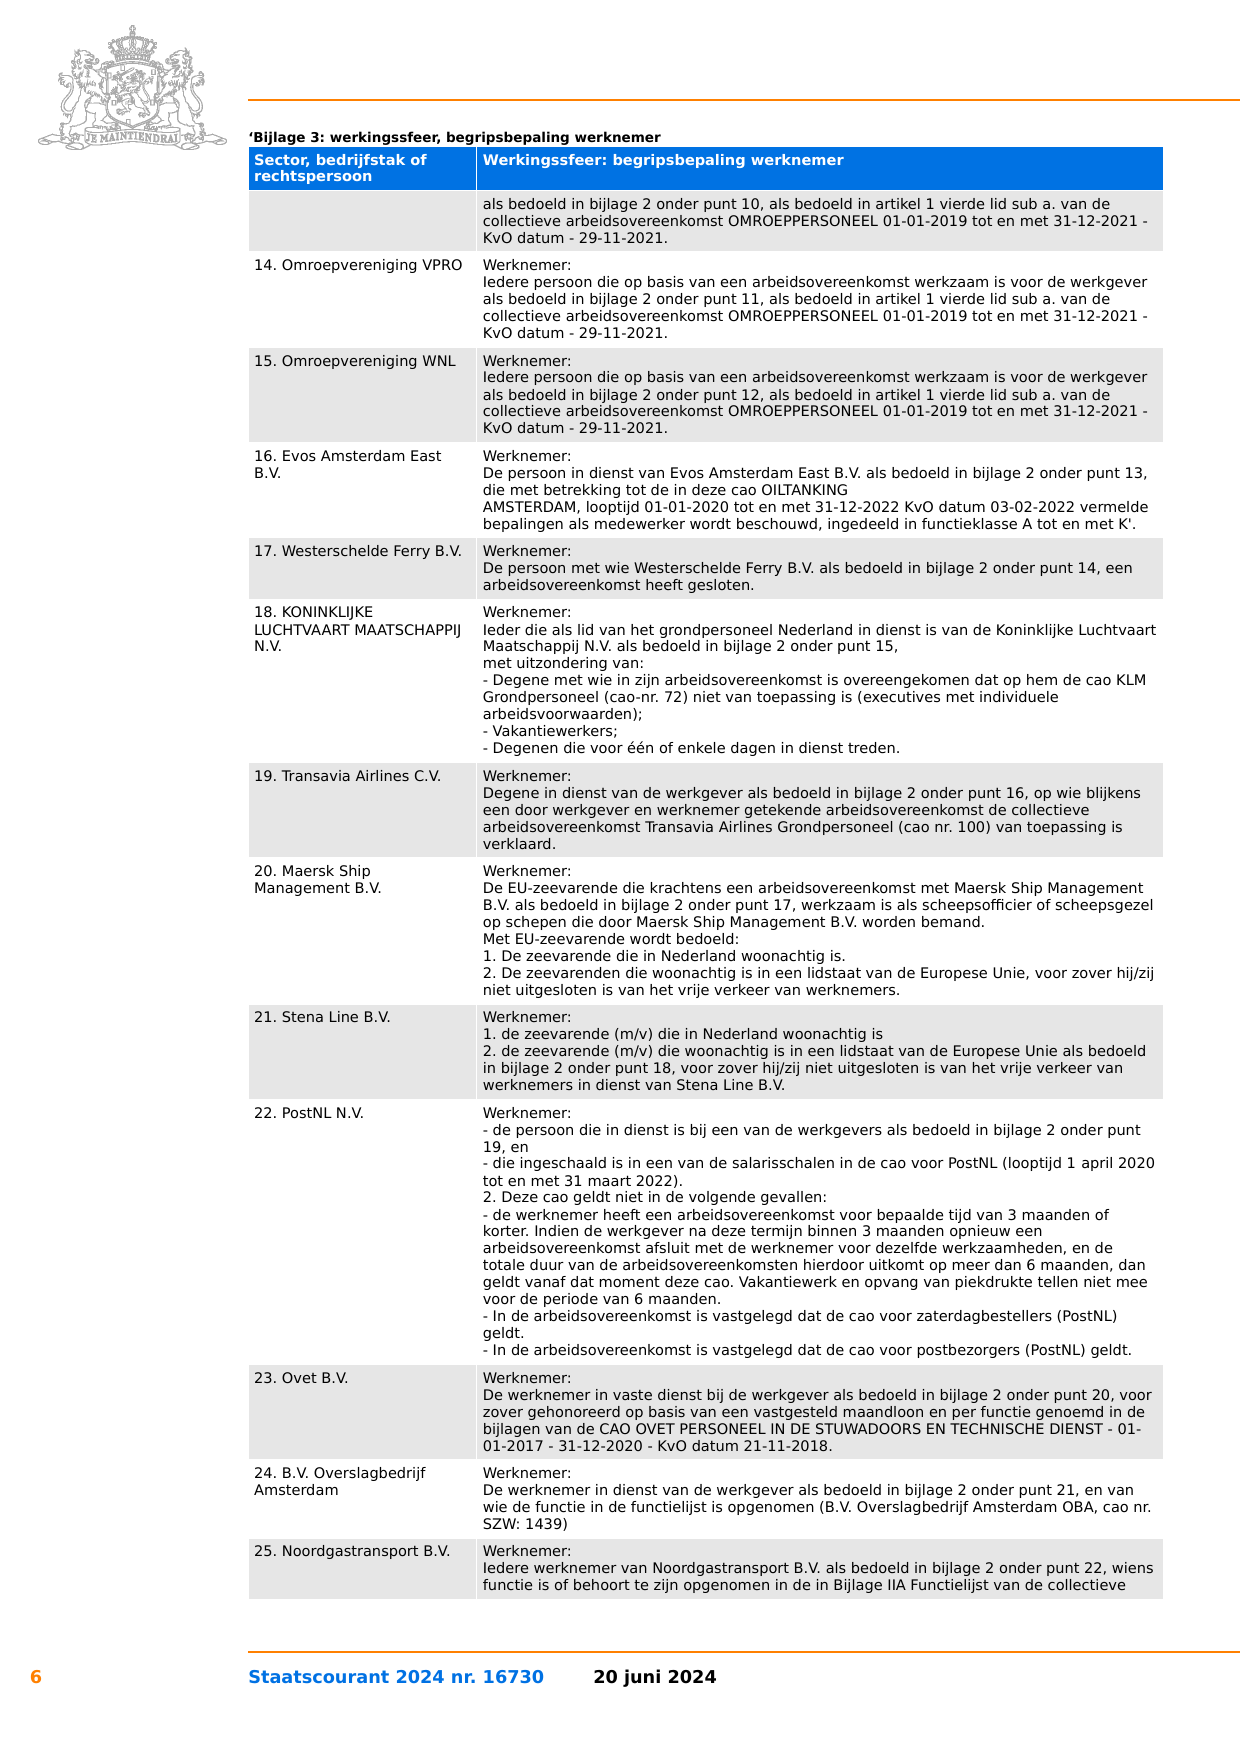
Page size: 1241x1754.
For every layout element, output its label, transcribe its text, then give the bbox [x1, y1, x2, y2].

table_cell [249, 191, 476, 251]
table_cell 17. Westerschelde Ferry B.V. [249, 538, 476, 599]
table_header ‘Bijlage 3: werkingssfeer, begripsbepaling werknemer [248, 130, 1163, 146]
table_cell 16. Evos Amsterdam East B.V. [249, 443, 476, 537]
picture [38, 25, 227, 150]
table_cell 23. Ovet B.V. [249, 1365, 476, 1459]
table_cell Werknemer: - de persoon die in dienst is bij een van de werkgevers als bedoeld in bijlage 2 onder punt 19, en - die ingeschaald is in een van de salarisschalen in de cao voor PostNL (looptijd 1 april 2020 tot en met 31 maart 2022). 2. Deze cao geldt niet in de volgende gevallen: - de werknemer heeft een arbeidsovereenkomst voor bepaalde tijd van 3 maanden of korter. Indien de werkgever na deze termijn binnen 3 maanden opnieuw een arbeidsovereenkomst afsluit met de werknemer voor dezelfde werkzaamheden, en de totale duur van de arbeidsovereenkomsten hierdoor uitkomt op meer dan 6 maanden, dan geldt vanaf dat moment deze cao. Vakantiewerk en opvang van piekdrukte tellen niet mee voor de periode van 6 maanden. - In de arbeidsovereenkomst is vastgelegd dat de cao voor zaterdagbestellers (PostNL) geldt. - In de arbeidsovereenkomst is vastgelegd dat de cao voor postbezorgers (PostNL) geldt. [477, 1100, 1163, 1364]
table_cell als bedoeld in bijlage 2 onder punt 10, als bedoeld in artikel 1 vierde lid sub a. van de collectieve arbeidsovereenkomst OMROEPPERSONEEL 01-01-2019 tot en met 31-12-2021 - KvO datum - 29-11-2021. [477, 191, 1163, 251]
table_cell 20. Maersk Ship Management B.V. [249, 858, 476, 1003]
table_cell Werknemer: De werknemer in dienst van de werkgever als bedoeld in bijlage 2 onder punt 21, en van wie de functie in de functielijst is opgenomen (B.V. Overslagbedrijf Amsterdam OBA, cao nr. SZW: 1439) [477, 1460, 1163, 1537]
table_cell 25. Noordgastransport B.V. [249, 1539, 476, 1599]
table_cell 22. PostNL N.V. [249, 1100, 476, 1364]
table_cell Werknemer: Iedere persoon die op basis van een arbeidsovereenkomst werkzaam is voor de werkgever als bedoeld in bijlage 2 onder punt 11, als bedoeld in artikel 1 vierde lid sub a. van de collectieve arbeidsovereenkomst OMROEPPERSONEEL 01-01-2019 tot en met 31-12-2021 - KvO datum - 29-11-2021. [477, 253, 1163, 347]
table_cell Werknemer: Iedere persoon die op basis van een arbeidsovereenkomst werkzaam is voor de werkgever als bedoeld in bijlage 2 onder punt 12, als bedoeld in artikel 1 vierde lid sub a. van de collectieve arbeidsovereenkomst OMROEPPERSONEEL 01-01-2019 tot en met 31-12-2021 - KvO datum - 29-11-2021. [477, 348, 1163, 442]
table_cell 15. Omroepvereniging WNL [249, 348, 476, 442]
table_cell Werknemer: De EU-zeevarende die krachtens een arbeidsovereenkomst met Maersk Ship Management B.V. als bedoeld in bijlage 2 onder punt 17, werkzaam is als scheepsofficier of scheepsgezel op schepen die door Maersk Ship Management B.V. worden bemand. Met EU-zeevarende wordt bedoeld: 1. De zeevarende die in Nederland woonachtig is. 2. De zeevarenden die woonachtig is in een lidstaat van de Europese Unie, voor zover hij/zij niet uitgesloten is van het vrije verkeer van werknemers. [477, 858, 1163, 1003]
table_cell Werknemer: De werknemer in vaste dienst bij de werkgever als bedoeld in bijlage 2 onder punt 20, voor zover gehonoreerd op basis van een vastgesteld maandloon en per functie genoemd in de bijlagen van de CAO OVET PERSONEEL IN DE STUWADOORS EN TECHNISCHE DIENST - 01-01-2017 - 31-12-2020 - KvO datum 21-11-2018. [477, 1365, 1163, 1459]
table_cell Sector, bedrijfstak of rechtspersoon [249, 147, 476, 190]
table_cell 19. Transavia Airlines C.V. [249, 763, 476, 857]
table_cell Werkingssfeer: begripsbepaling werknemer [477, 147, 1163, 190]
table_cell 14. Omroepvereniging VPRO [249, 253, 476, 347]
table_cell 18. KONINKLIJKE LUCHTVAART MAATSCHAPPIJ N.V. [249, 600, 476, 762]
table_cell Werknemer: Degene in dienst van de werkgever als bedoeld in bijlage 2 onder punt 16, op wie blijkens een door werkgever en werknemer getekende arbeidsovereenkomst de collectieve arbeidsovereenkomst Transavia Airlines Grondpersoneel (cao nr. 100) van toepassing is verklaard. [477, 763, 1163, 857]
table_cell 21. Stena Line B.V. [249, 1005, 476, 1099]
table_cell Werknemer: Iedere werknemer van Noordgastransport B.V. als bedoeld in bijlage 2 onder punt 22, wiens functie is of behoort te zijn opgenomen in de in Bijlage IIA Functielijst van de collectieve [477, 1539, 1163, 1599]
table_cell Werknemer: Ieder die als lid van het grondpersoneel Nederland in dienst is van de Koninklijke Luchtvaart Maatschappij N.V. als bedoeld in bijlage 2 onder punt 15, met uitzondering van: - Degene met wie in zijn arbeidsovereenkomst is overeengekomen dat op hem de cao KLM Grondpersoneel (cao-nr. 72) niet van toepassing is (executives met individuele arbeidsvoorwaarden); - Vakantiewerkers; - Degenen die voor één of enkele dagen in dienst treden. [477, 600, 1163, 762]
table_cell Werknemer: 1. de zeevarende (m/v) die in Nederland woonachtig is 2. de zeevarende (m/v) die woonachtig is in een lidstaat van de Europese Unie als bedoeld in bijlage 2 onder punt 18, voor zover hij/zij niet uitgesloten is van het vrije verkeer van werknemers in dienst van Stena Line B.V. [477, 1005, 1163, 1099]
table_cell Werknemer: De persoon met wie Westerschelde Ferry B.V. als bedoeld in bijlage 2 onder punt 14, een arbeidsovereenkomst heeft gesloten. [477, 538, 1163, 599]
table_cell 24. B.V. Overslagbedrijf Amsterdam [249, 1460, 476, 1537]
table_cell Werknemer: De persoon in dienst van Evos Amsterdam East B.V. als bedoeld in bijlage 2 onder punt 13, die met betrekking tot de in deze cao OILTANKING AMSTERDAM, looptijd 01-01-2020 tot en met 31-12-2022 KvO datum 03-02-2022 vermelde bepalingen als medewerker wordt beschouwd, ingedeeld in functieklasse A tot en met K'. [477, 443, 1163, 537]
